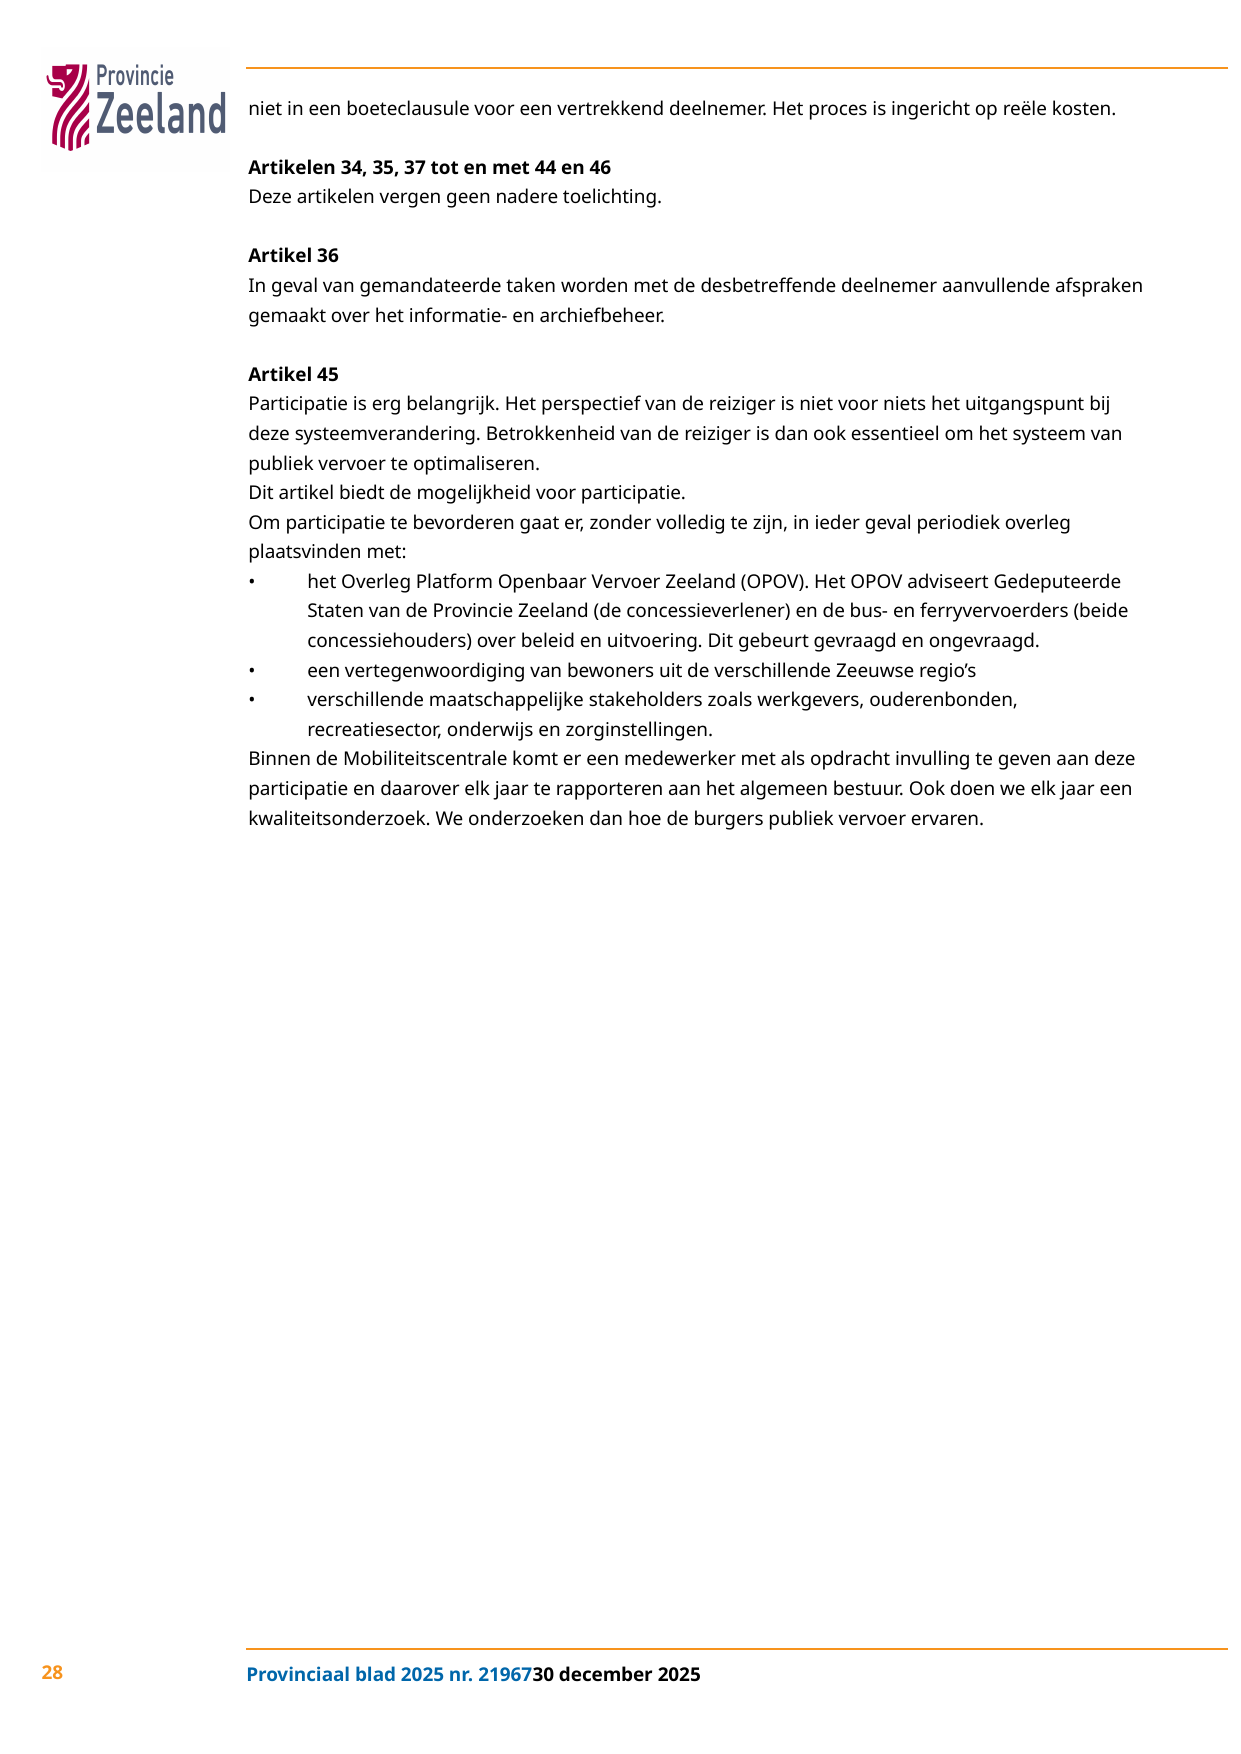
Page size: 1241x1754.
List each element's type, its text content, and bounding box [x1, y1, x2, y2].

text niet in een boeteclausule voor een vertrekkend deelnemer. Het proces is ingericht op reële kosten. [248, 95, 1152, 121]
text Artikel 36 [248, 243, 1152, 268]
text Dit artikel biedt de mogelijkheid voor participatie. [248, 479, 1152, 505]
text Deze artikelen vergen geen nadere toelichting. [248, 183, 1152, 209]
text Artikelen 34, 35, 37 tot en met 44 en 46 [248, 154, 1152, 180]
picture [41, 47, 231, 172]
text Participatie is erg belangrijk. Het perspectief van de reiziger is niet voor niets het uitgangspunt bij deze systeemverandering. Betrokkenheid van de reiziger is dan ook essentieel om het systeem van publiek vervoer te optimaliseren. [248, 391, 1152, 476]
list het Overleg Platform Openbaar Vervoer Zeeland (OPOV). Het OPOV adviseert Gedeputeerde Staten van de Provincie Zeeland (de concessieverlener) en de bus- en ferryvervoerders (beide concessiehouders) over beleid en uitvoering. Dit gebeurt gevraagd en ongevraagd. [248, 568, 1152, 653]
text Artikel 45 [248, 361, 1152, 387]
list verschillende maatschappelijke stakeholders zoals werkgevers, ouderenbonden, recreatiesector, onderwijs en zorginstellingen. [248, 686, 1152, 742]
text Om participatie te bevorderen gaat er, zonder volledig te zijn, in ieder geval periodiek overleg plaatsvinden met: [248, 509, 1152, 564]
list een vertegenwoordiging van bewoners uit de verschillende Zeeuwse regio’s [248, 657, 1152, 683]
text In geval van gemandateerde taken worden met de desbetreffende deelnemer aanvullende afspraken gemaakt over het informatie- en archiefbeheer. [248, 272, 1152, 328]
text Binnen de Mobiliteitscentrale komt er een medewerker met als opdracht invulling te geven aan deze participatie en daarover elk jaar te rapporteren aan het algemeen bestuur. Ook doen we elk jaar een kwaliteitsonderzoek. We onderzoeken dan hoe de burgers publiek vervoer ervaren. [248, 746, 1152, 831]
